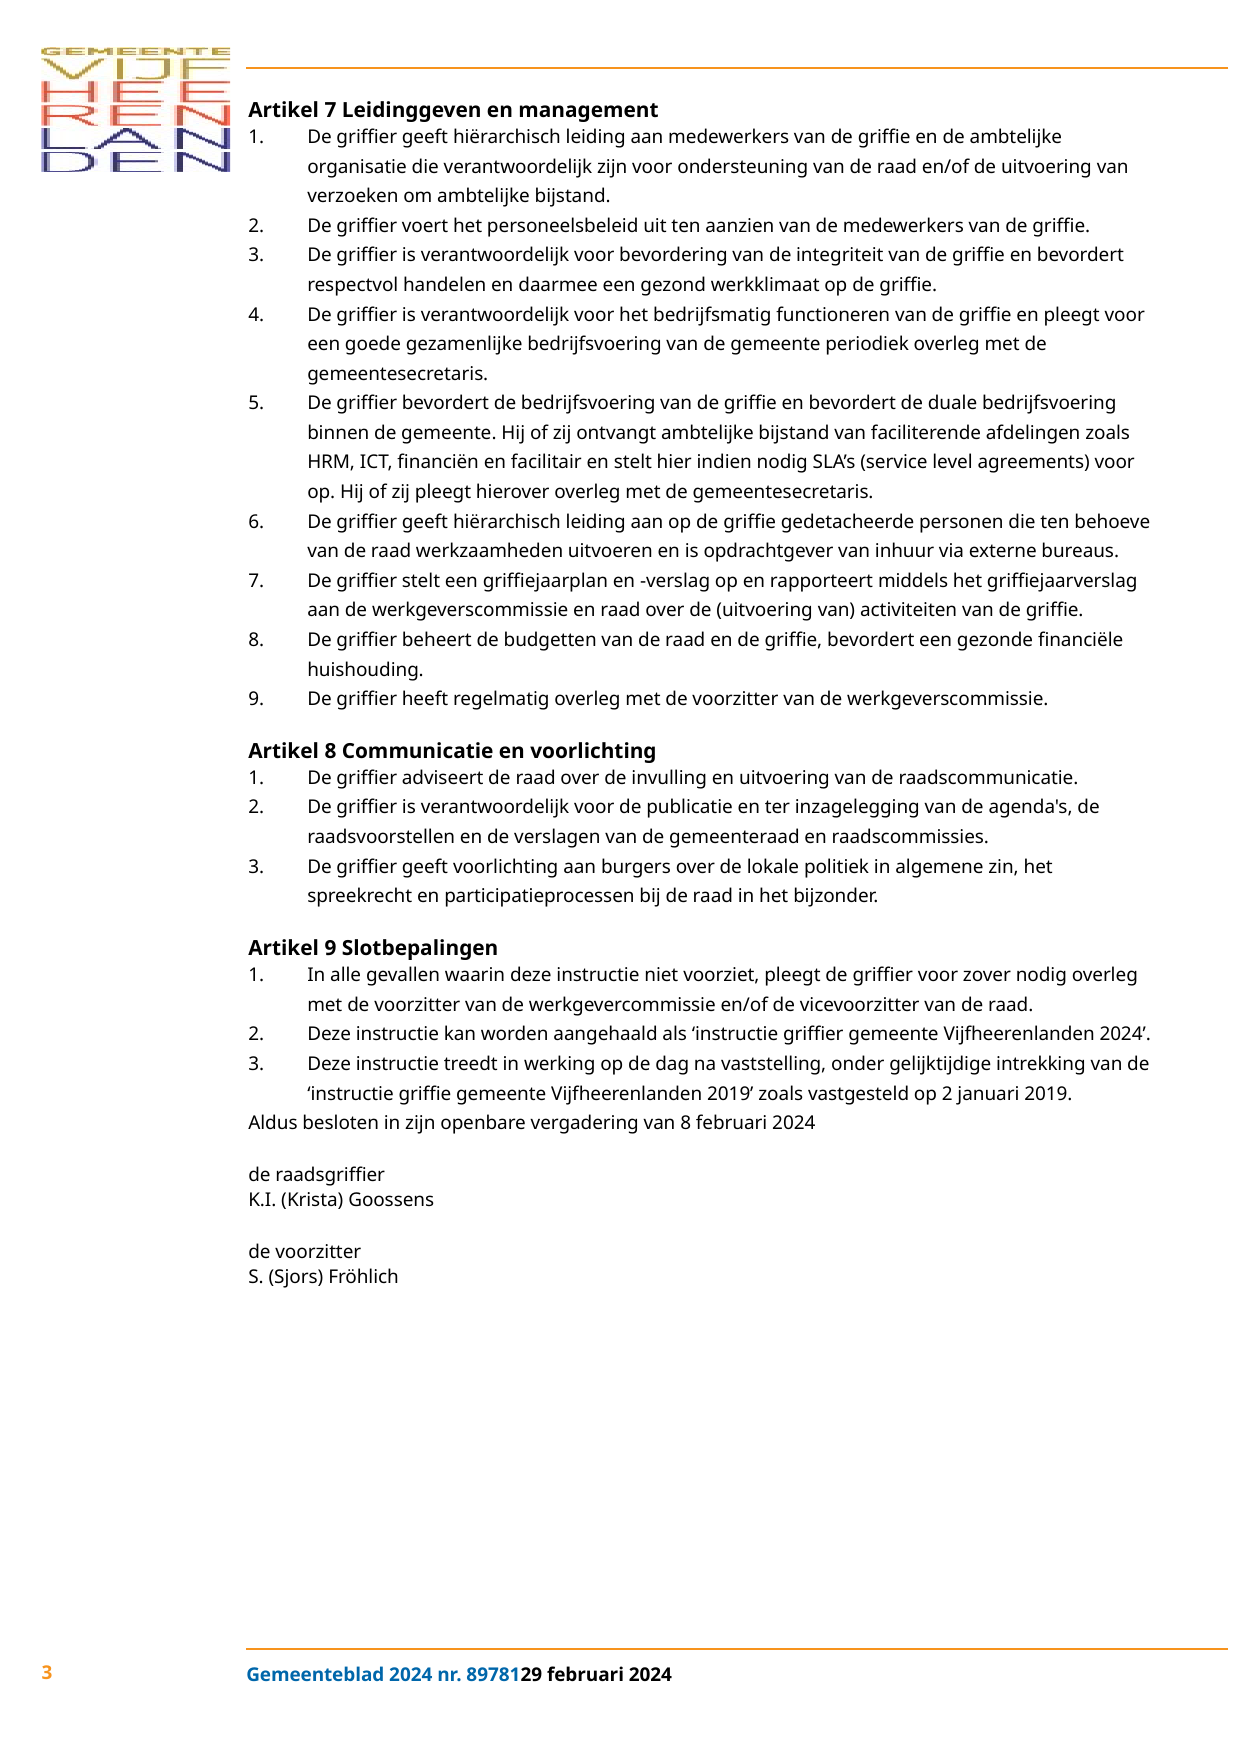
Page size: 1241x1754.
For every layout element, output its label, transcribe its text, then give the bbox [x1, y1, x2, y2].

list De griffier geeft hiërarchisch leiding aan op de griffie gedetacheerde personen die ten behoeve van de raad werkzaamheden uitvoeren en is opdrachtgever van inhuur via externe bureaus. [248, 508, 1152, 563]
list De griffier is verantwoordelijk voor de publicatie en ter inzagelegging van de agenda's, de raadsvoorstellen en de verslagen van de gemeenteraad en raadscommissies. [248, 794, 1152, 849]
list In alle gevallen waarin deze instructie niet voorziet, pleegt de griffier voor zover nodig overleg met de voorzitter van de werkgevercommissie en/of de vicevoorzitter van de raad. [248, 961, 1152, 1017]
list De griffier beheert de budgetten van de raad en de griffie, bevordert een gezonde financiële huishouding. [248, 626, 1152, 681]
list De griffier stelt een griffiejaarplan en -verslag op en rapporteert middels het griffiejaarverslag aan de werkgeverscommissie en raad over de (uitvoering van) activiteiten van de griffie. [248, 567, 1152, 622]
text Aldus besloten in zijn openbare vergadering van 8 februari 2024 [248, 1109, 1152, 1135]
text S. (Sjors) Fröhlich [248, 1264, 1152, 1289]
list De griffier is verantwoordelijk voor het bedrijfsmatig functioneren van de griffie en pleegt voor een goede gezamenlijke bedrijfsvoering van de gemeente periodiek overleg met de gemeentesecretaris. [248, 301, 1152, 386]
text Artikel 7 Leidinggeven en management [248, 95, 1152, 123]
text de voorzitter [248, 1238, 1152, 1264]
list Deze instructie treedt in werking op de dag na vaststelling, onder gelijktijdige intrekking van de ‘instructie griffie gemeente Vijfheerenlanden 2019’ zoals vastgesteld op 2 januari 2019. [248, 1050, 1152, 1105]
list De griffier heeft regelmatig overleg met de voorzitter van de werkgeverscommissie. [248, 685, 1152, 711]
picture [41, 47, 231, 172]
list Deze instructie kan worden aangehaald als ‘instructie griffier gemeente Vijfheerenlanden 2024’. [248, 1021, 1152, 1046]
list De griffier adviseert de raad over de invulling en uitvoering van de raadscommunicatie. [248, 764, 1152, 790]
text Artikel 9 Slotbepalingen [248, 933, 1152, 961]
list De griffier is verantwoordelijk voor bevordering van de integriteit van de griffie en bevordert respectvol handelen en daarmee een gezond werkklimaat op de griffie. [248, 242, 1152, 297]
text de raadsgriffier [248, 1161, 1152, 1186]
text K.I. (Krista) Goossens [248, 1186, 1152, 1212]
list De griffier geeft voorlichting aan burgers over de lokale politiek in algemene zin, het spreekrecht en participatieprocessen bij de raad in het bijzonder. [248, 853, 1152, 908]
text Artikel 8 Communicatie en voorlichting [248, 736, 1152, 764]
list De griffier geeft hiërarchisch leiding aan medewerkers van de griffie en de ambtelijke organisatie die verantwoordelijk zijn voor ondersteuning van de raad en/of de uitvoering van verzoeken om ambtelijke bijstand. [248, 123, 1152, 208]
list De griffier bevordert de bedrijfsvoering van de griffie en bevordert de duale bedrijfsvoering binnen de gemeente. Hij of zij ontvangt ambtelijke bijstand van faciliterende afdelingen zoals HRM, ICT, financiën en facilitair en stelt hier indien nodig SLA’s (service level agreements) voor op. Hij of zij pleegt hierover overleg met de gemeentesecretaris. [248, 389, 1152, 504]
list De griffier voert het personeelsbeleid uit ten aanzien van de medewerkers van de griffie. [248, 212, 1152, 238]
